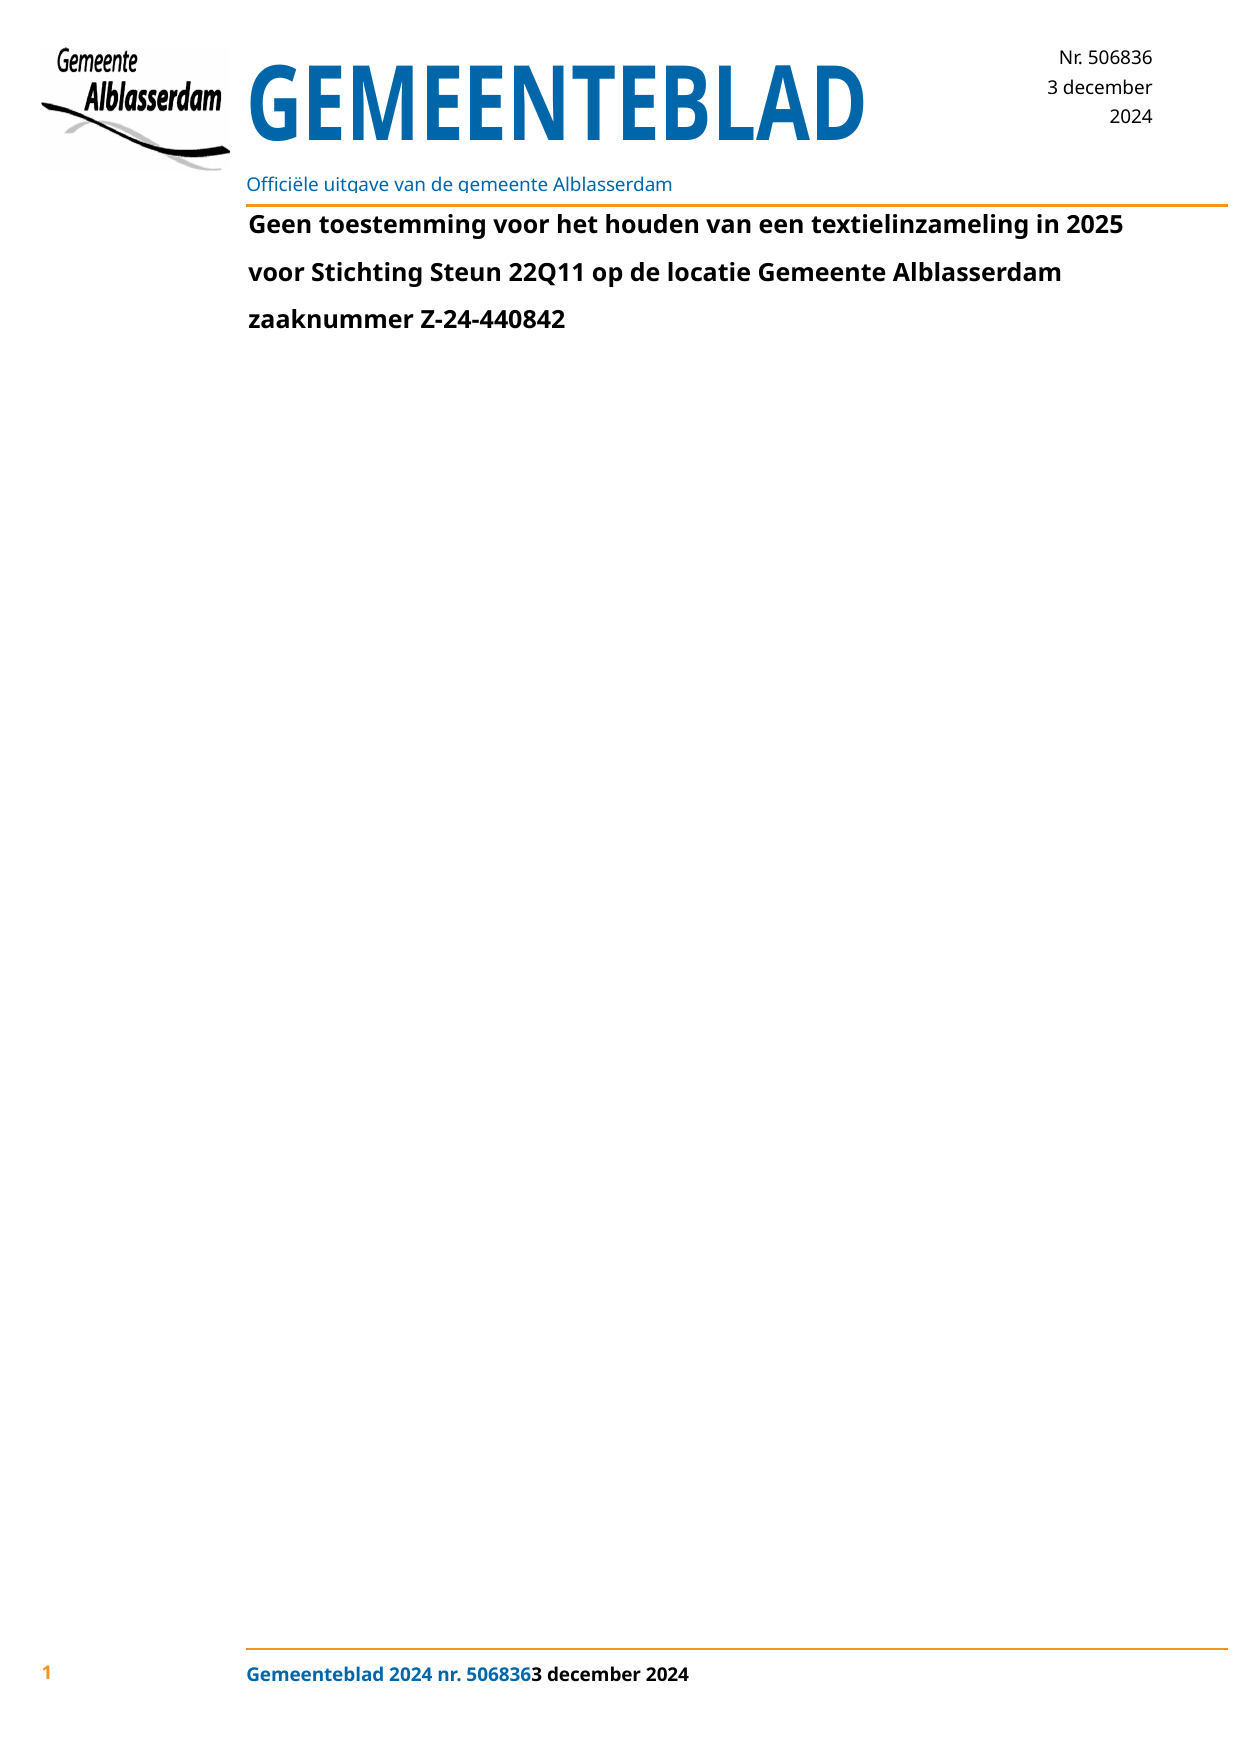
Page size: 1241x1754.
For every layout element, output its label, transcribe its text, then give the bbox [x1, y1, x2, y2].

text Geen toestemming voor het houden van een textielinzameling in 2025 voor Stichting Steun 22Q11 op de locatie Gemeente Alblasserdam zaaknummer Z-24-440842 [248, 207, 1152, 336]
picture [41, 47, 231, 172]
